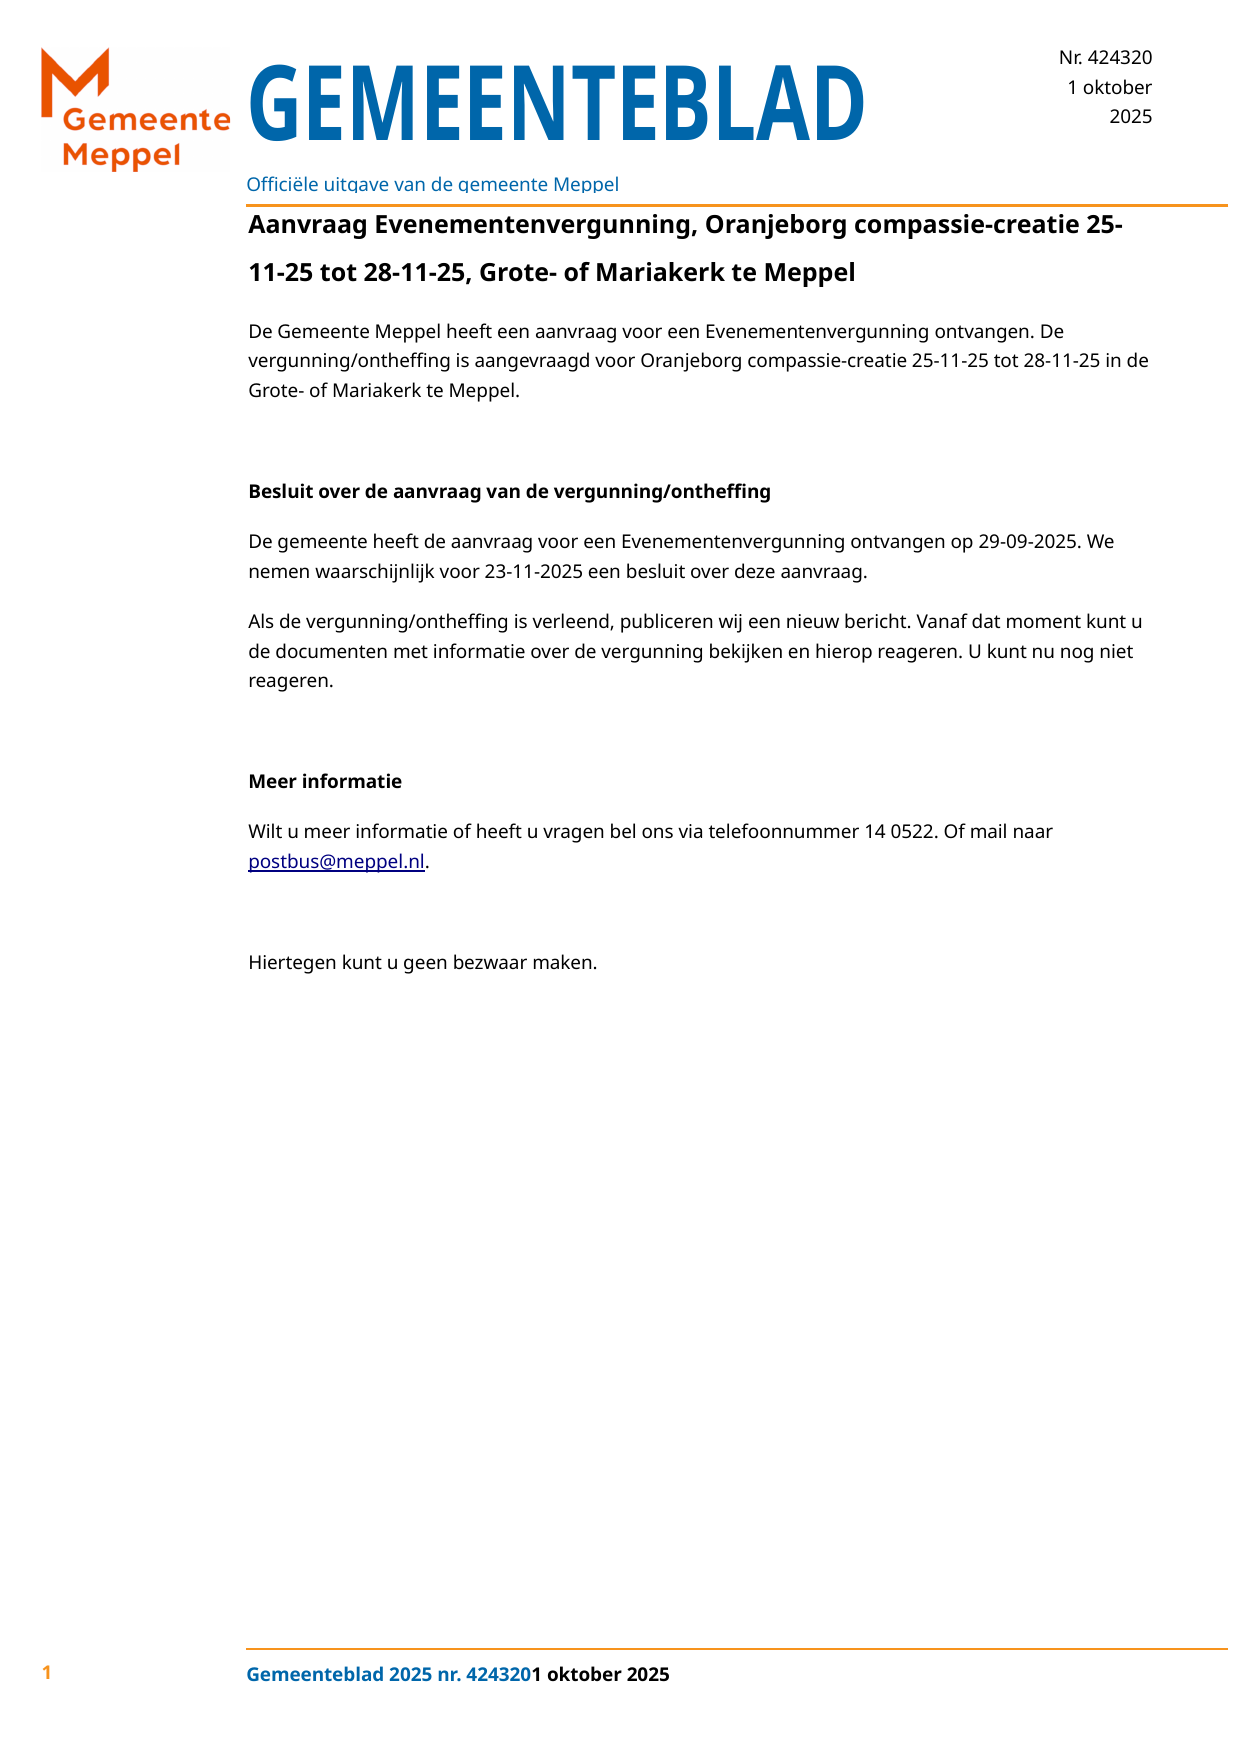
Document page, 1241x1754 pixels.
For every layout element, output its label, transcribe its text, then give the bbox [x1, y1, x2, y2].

text Meer informatie [248, 768, 1152, 794]
text De gemeente heeft de aanvraag voor een Evenementenvergunning ontvangen op 29-09-2025. We nemen waarschijnlijk voor 23-11-2025 een besluit over deze aanvraag. [248, 528, 1152, 584]
text De Gemeente Meppel heeft een aanvraag voor een Evenementenvergunning ontvangen. De vergunning/ontheffing is aangevraagd voor Oranjeborg compassie-creatie 25-11-25 tot 28-11-25 in de Grote- of Mariakerk te Meppel. [248, 318, 1152, 403]
text Als de vergunning/ontheffing is verleend, publiceren wij een nieuw bericht. Vanaf dat moment kunt u de documenten met informatie over de vergunning bekijken en hierop reageren. U kunt nu nog niet reageren. [248, 608, 1152, 693]
text Aanvraag Evenementenvergunning, Oranjeborg compassie-creatie 25-11-25 tot 28-11-25, Grote- of Mariakerk te Meppel [248, 207, 1152, 288]
text Wilt u meer informatie of heeft u vragen bel ons via telefoonnummer 14 0522. Of mail naar postbus@meppel.nl. [248, 819, 1152, 874]
text Besluit over de aanvraag van de vergunning/ontheffing [248, 478, 1152, 504]
picture [41, 47, 231, 172]
text Hiertegen kunt u geen bezwaar maken. [248, 949, 1152, 975]
